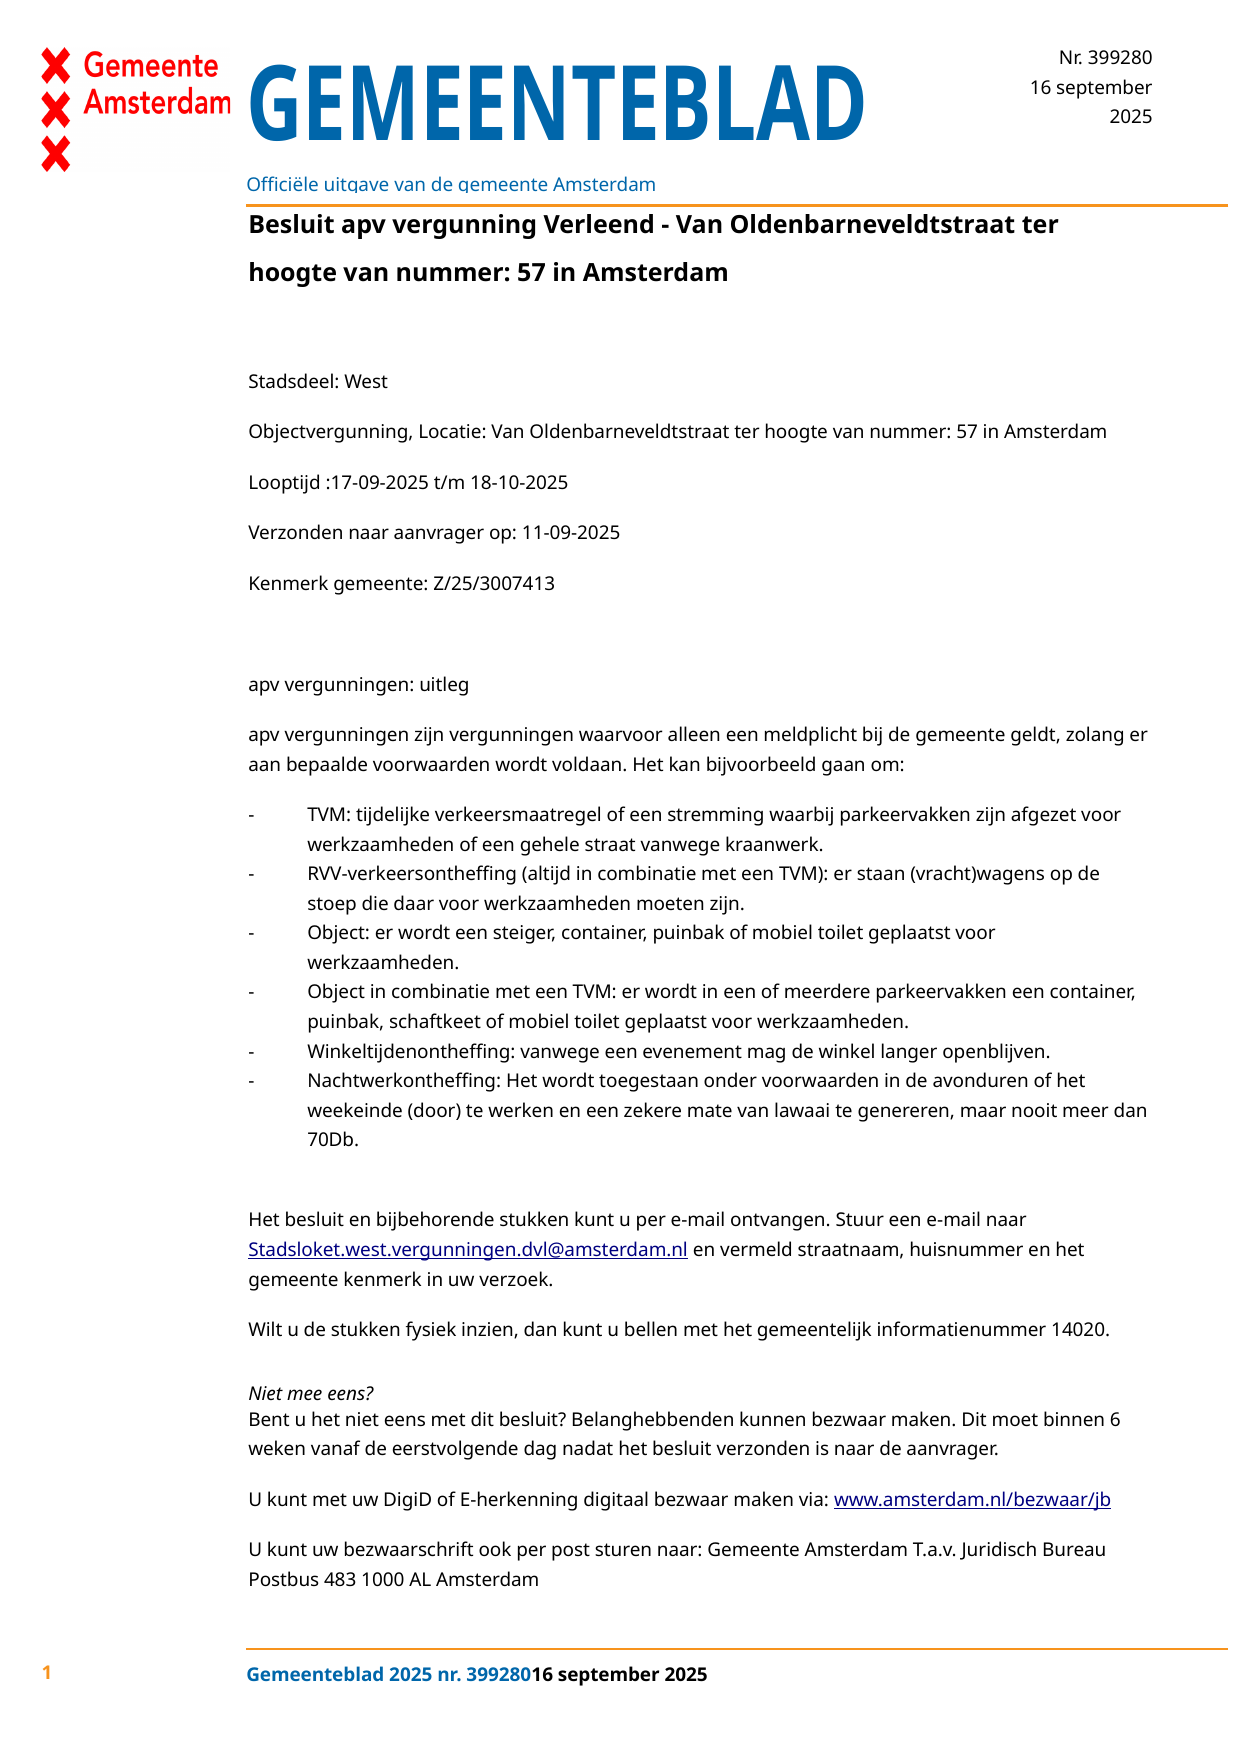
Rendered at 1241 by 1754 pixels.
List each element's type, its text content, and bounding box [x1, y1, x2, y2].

text Stadsdeel: West [248, 368, 1152, 394]
list RVV-verkeersontheffing (altijd in combinatie met een TVM): er staan (vracht)wagens op de stoep die daar voor werkzaamheden moeten zijn. [248, 860, 1152, 916]
list TVM: tijdelijke verkeersmaatregel of een stremming waarbij parkeervakken zijn afgezet voor werkzaamheden of een gehele straat vanwege kraanwerk. [248, 801, 1152, 857]
text Bent u het niet eens met dit besluit? Belanghebbenden kunnen bezwaar maken. Dit moet binnen 6 weken vanaf de eerstvolgende dag nadat het besluit verzonden is naar de aanvrager. [248, 1406, 1152, 1461]
list Object in combinatie met een TVM: er wordt in een of meerdere parkeervakken een container, puinbak, schaftkeet of mobiel toilet geplaatst voor werkzaamheden. [248, 979, 1152, 1034]
list Object: er wordt een steiger, container, puinbak of mobiel toilet geplaatst voor werkzaamheden. [248, 919, 1152, 975]
text apv vergunningen: uitleg [248, 671, 1152, 697]
list Winkeltijdenontheffing: vanwege een evenement mag de winkel langer openblijven. [248, 1038, 1152, 1064]
text Looptijd :17-09-2025 t/m 18-10-2025 [248, 469, 1152, 495]
text U kunt uw bezwaarschrift ook per post sturen naar: Gemeente Amsterdam T.a.v. Juridisch Bureau Postbus 483 1000 AL Amsterdam [248, 1536, 1152, 1592]
text U kunt met uw DigiD of E-herkenning digitaal bezwaar maken via: www.amsterdam.nl/bezwaar/jb [248, 1486, 1152, 1512]
text Het besluit en bijbehorende stukken kunt u per e-mail ontvangen. Stuur een e-mail naar Stadsloket.west.vergunningen.dvl@amsterdam.nl en vermeld straatnaam, huisnummer en het gemeente kenmerk in uw verzoek. [248, 1207, 1152, 1292]
text apv vergunningen zijn vergunningen waarvoor alleen een meldplicht bij de gemeente geldt, zolang er aan bepaalde voorwaarden wordt voldaan. Het kan bijvoorbeeld gaan om: [248, 721, 1152, 777]
text Kenmerk gemeente: Z/25/3007413 [248, 570, 1152, 596]
picture [41, 47, 231, 172]
list Nachtwerkontheffing: Het wordt toegestaan onder voorwaarden in de avonduren of het weekeinde (door) te werken en een zekere mate van lawaai te genereren, maar nooit meer dan 70Db. [248, 1067, 1152, 1152]
text Wilt u de stukken fysiek inzien, dan kunt u bellen met het gemeentelijk informatienummer 14020. [248, 1316, 1152, 1342]
text Objectvergunning, Locatie: Van Oldenbarneveldtstraat ter hoogte van nummer: 57 in Amsterdam [248, 419, 1152, 444]
text Besluit apv vergunning Verleend - Van Oldenbarneveldtstraat ter hoogte van nummer: 57 in Amsterdam [248, 207, 1152, 288]
text Niet mee eens? [248, 1380, 1152, 1406]
text Verzonden naar aanvrager op: 11-09-2025 [248, 519, 1152, 545]
